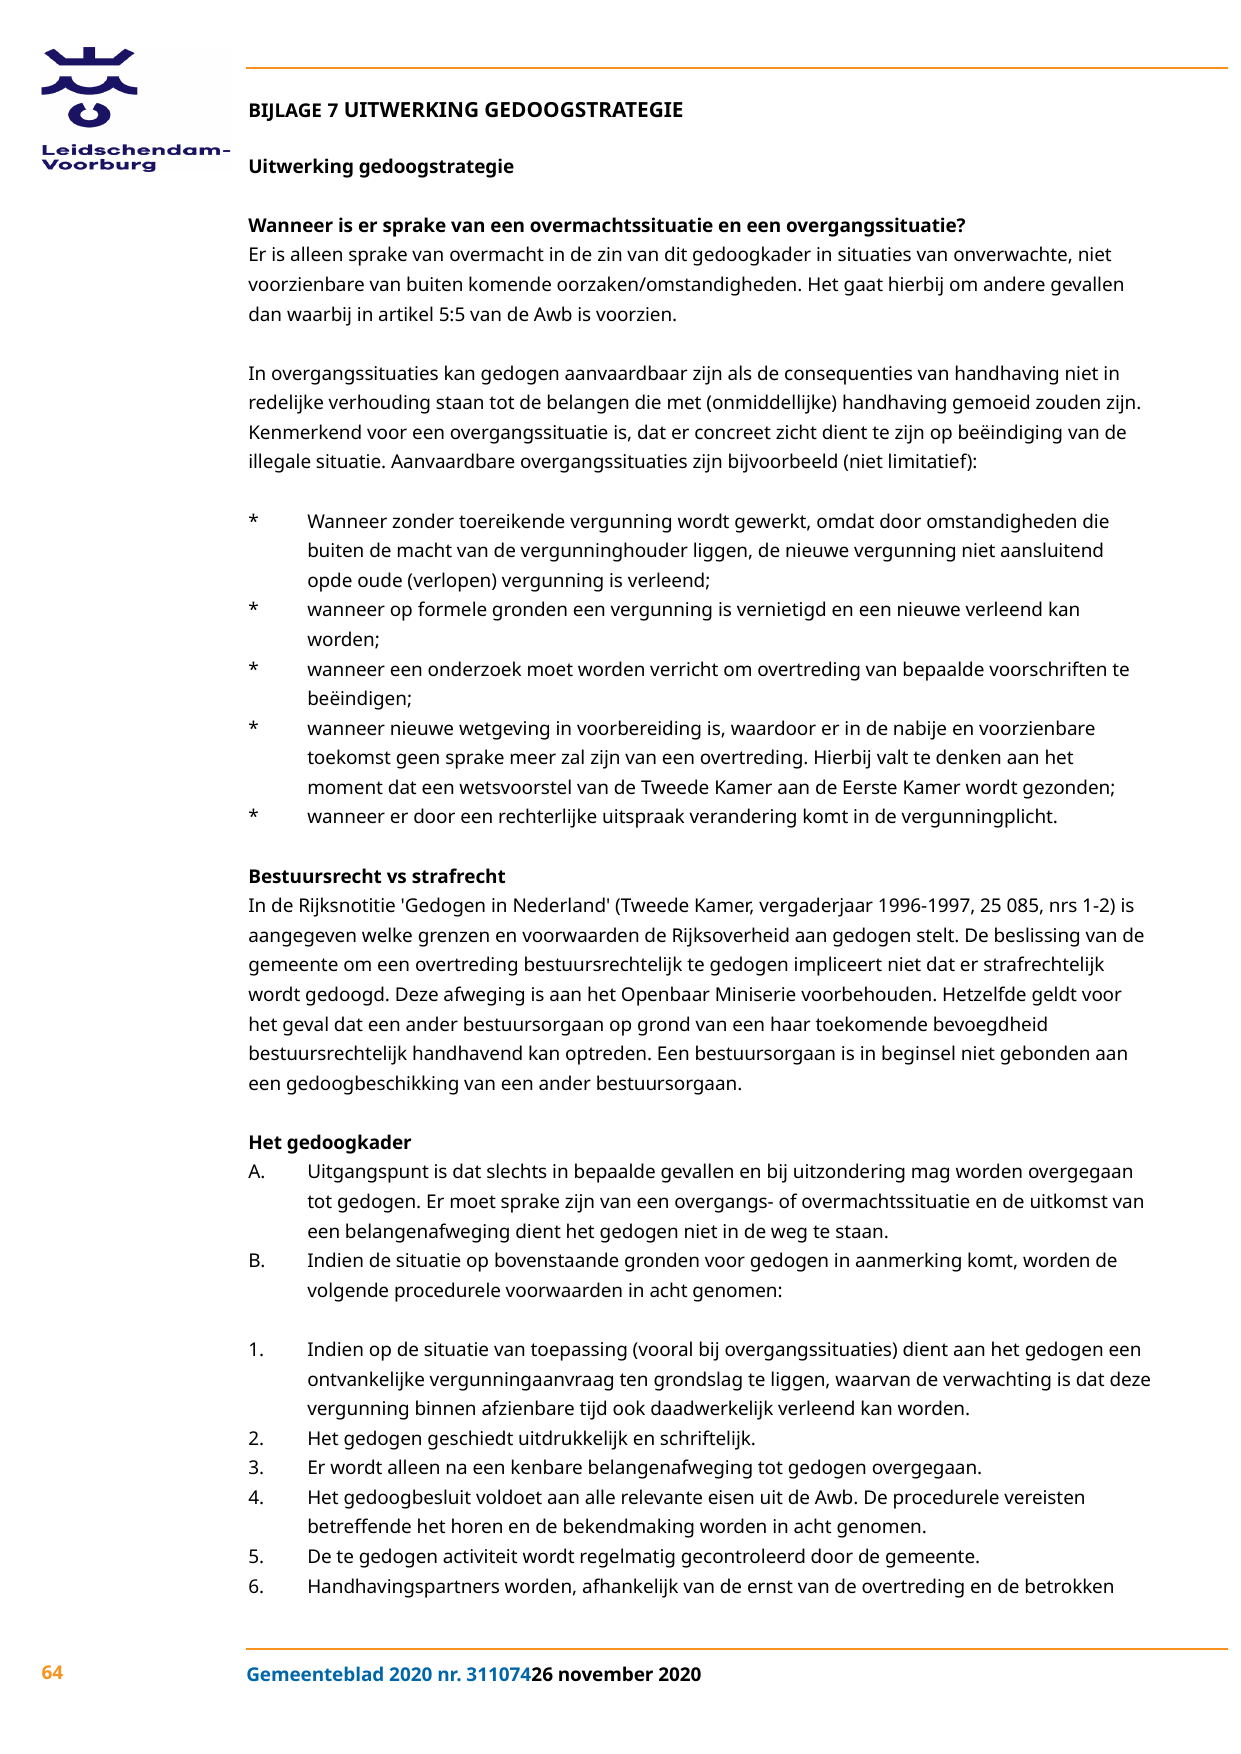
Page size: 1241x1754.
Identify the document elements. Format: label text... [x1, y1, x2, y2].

list wanneer nieuwe wetgeving in voorbereiding is, waardoor er in de nabije en voorzienbare toekomst geen sprake meer zal zijn van een overtreding. Hierbij valt te denken aan het moment dat een wetsvoorstel van de Tweede Kamer aan de Eerste Kamer wordt gezonden; [248, 715, 1152, 800]
list wanneer er door een rechterlijke uitspraak verandering komt in de vergunningplicht. [248, 804, 1152, 829]
list Handhavingspartners worden, afhankelijk van de ernst van de overtreding en de betrokken [248, 1573, 1152, 1599]
list wanneer op formele gronden een vergunning is vernietigd en een nieuwe verleend kan worden; [248, 597, 1152, 652]
text In overgangssituaties kan gedogen aanvaardbaar zijn als de consequenties van handhaving niet in redelijke verhouding staan tot de belangen die met (onmiddellijke) handhaving gemoeid zouden zijn. Kenmerkend voor een overgangssituatie is, dat er concreet zicht dient te zijn op beëindiging van de illegale situatie. Aanvaardbare overgangssituaties zijn bijvoorbeeld (niet limitatief): [248, 360, 1152, 474]
picture [41, 47, 231, 172]
list De te gedogen activiteit wordt regelmatig gecontroleerd door de gemeente. [248, 1543, 1152, 1569]
list Uitgangspunt is dat slechts in bepaalde gevallen en bij uitzondering mag worden overgegaan tot gedogen. Er moet sprake zijn van een overgangs- of overmachtssituatie en de uitkomst van een belangenafweging dient het gedogen niet in de weg te staan. [248, 1159, 1152, 1244]
text In de Rijksnotitie 'Gedogen in Nederland' (Tweede Kamer, vergaderjaar 1996-1997, 25 085, nrs 1-2) is aangegeven welke grenzen en voorwaarden de Rijksoverheid aan gedogen stelt. De beslissing van de gemeente om een overtreding bestuursrechtelijk te gedogen impliceert niet dat er strafrechtelijk wordt gedoogd. Deze afweging is aan het Openbaar Miniserie voorbehouden. Hetzelfde geldt voor het geval dat een ander bestuursorgaan op grond van een haar toekomende bevoegdheid bestuursrechtelijk handhavend kan optreden. Een bestuursorgaan is in beginsel niet gebonden aan een gedoogbeschikking van een ander bestuursorgaan. [248, 892, 1152, 1096]
text Wanneer is er sprake van een overmachtssituatie en een overgangssituatie? [248, 212, 1152, 238]
text Uitwerking gedoogstrategie [248, 153, 1152, 179]
list Het gedoogbesluit voldoet aan alle relevante eisen uit de Awb. De procedurele vereisten betreffende het horen en de bekendmaking worden in acht genomen. [248, 1484, 1152, 1539]
text Het gedoogkader [248, 1129, 1152, 1155]
text Er is alleen sprake van overmacht in de zin van dit gedoogkader in situaties van onverwachte, niet voorzienbare van buiten komende oorzaken/omstandigheden. Het gaat hierbij om andere gevallen dan waarbij in artikel 5:5 van de Awb is voorzien. [248, 242, 1152, 327]
list Indien de situatie op bovenstaande gronden voor gedogen in aanmerking komt, worden de volgende procedurele voorwaarden in acht genomen: [248, 1247, 1152, 1303]
list wanneer een onderzoek moet worden verricht om overtreding van bepaalde voorschriften te beëindigen; [248, 656, 1152, 711]
list Indien op de situatie van toepassing (vooral bij overgangssituaties) dient aan het gedogen een ontvankelijke vergunningaanvraag ten grondslag te liggen, waarvan de verwachting is dat deze vergunning binnen afzienbare tijd ook daadwerkelijk verleend kan worden. [248, 1336, 1152, 1421]
list Het gedogen geschiedt uitdrukkelijk en schriftelijk. [248, 1425, 1152, 1451]
text BIJLAGE 7 UITWERKING GEDOOGSTRATEGIE [248, 95, 1152, 123]
list Wanneer zonder toereikende vergunning wordt gewerkt, omdat door omstandigheden die buiten de macht van de vergunninghouder liggen, de nieuwe vergunning niet aansluitend opde oude (verlopen) vergunning is verleend; [248, 508, 1152, 593]
list Er wordt alleen na een kenbare belangenafweging tot gedogen overgegaan. [248, 1454, 1152, 1480]
text Bestuursrecht vs strafrecht [248, 863, 1152, 889]
